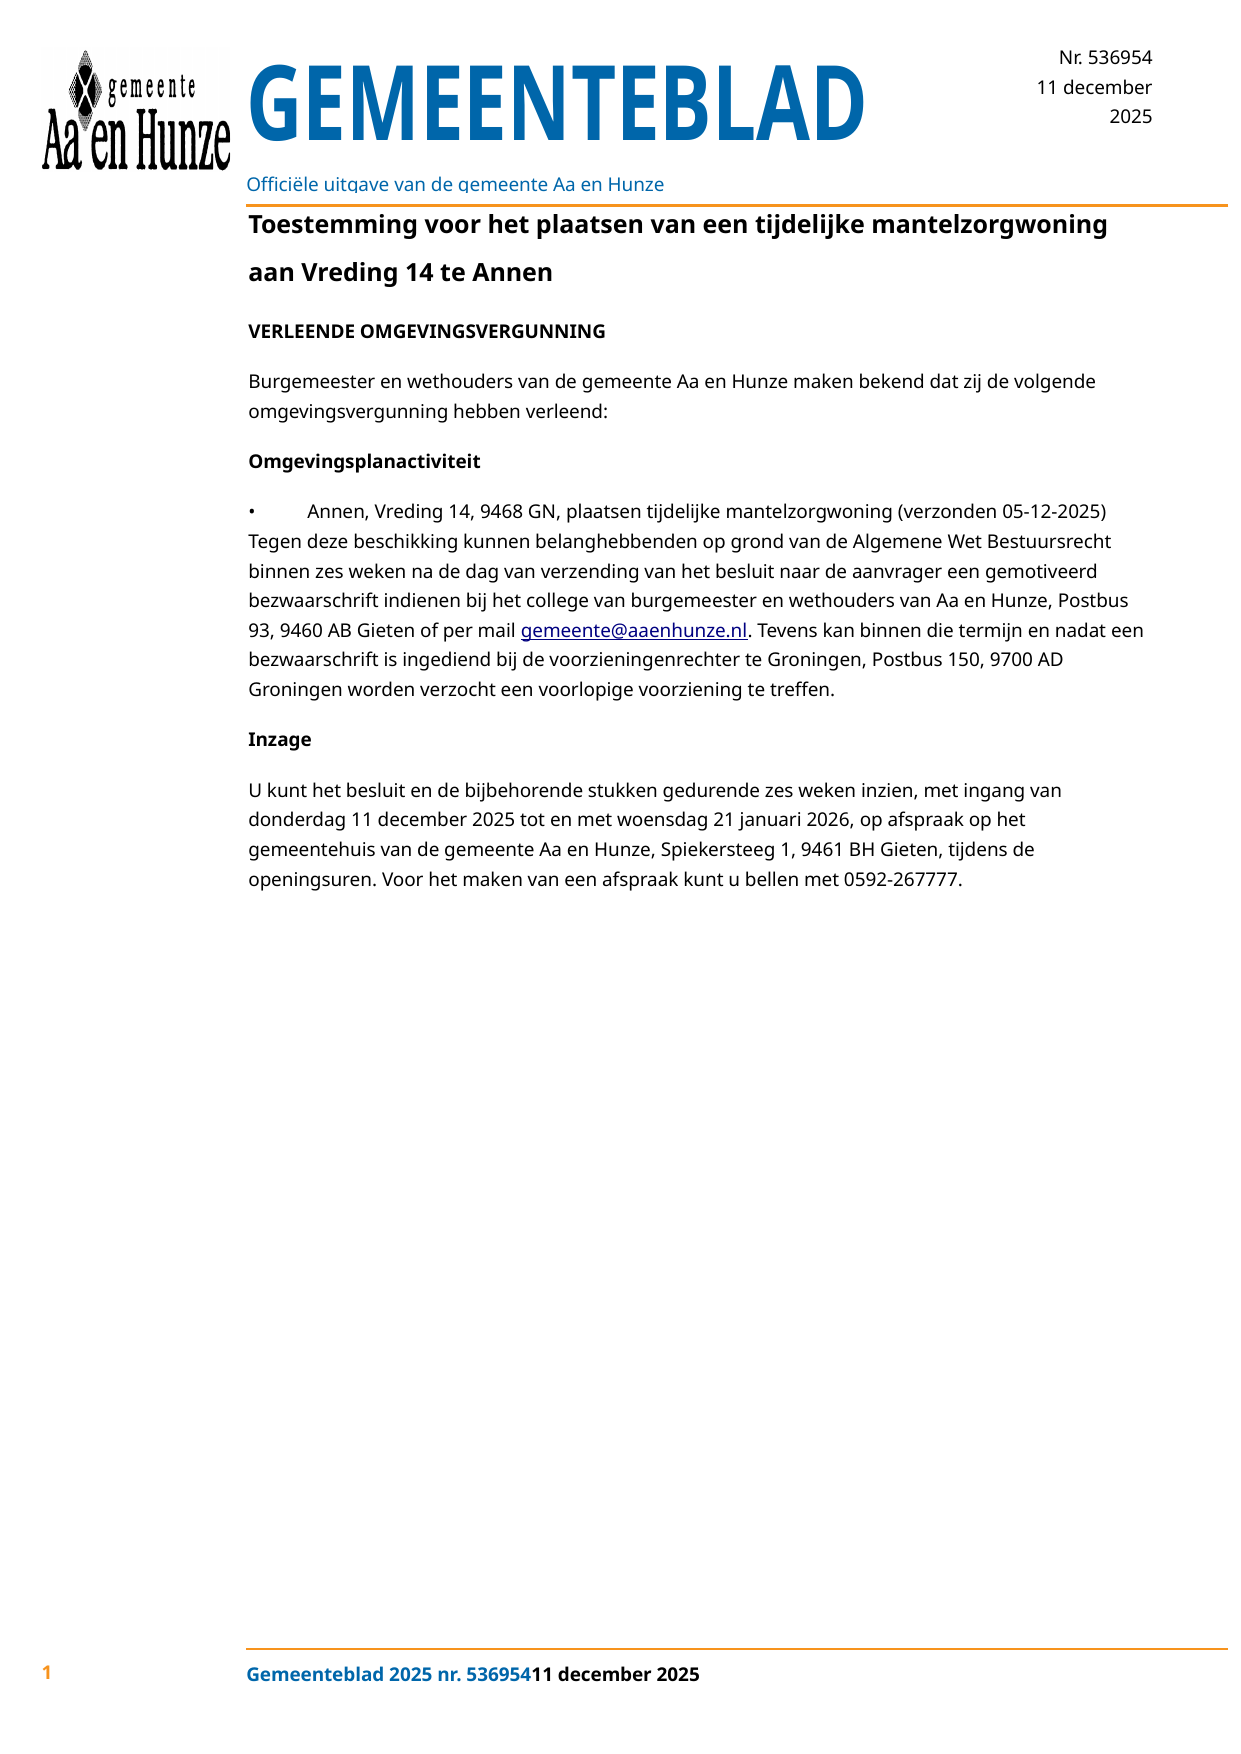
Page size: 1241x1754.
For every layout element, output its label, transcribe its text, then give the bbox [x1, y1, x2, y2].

picture [41, 47, 231, 172]
list Annen, Vreding 14, 9468 GN, plaatsen tijdelijke mantelzorgwoning (verzonden 05-12-2025) [248, 499, 1152, 524]
text VERLEENDE OMGEVINGSVERGUNNING [248, 318, 1152, 344]
text Tegen deze beschikking kunnen belanghebbenden op grond van de Algemene Wet Bestuursrecht binnen zes weken na de dag van verzending van het besluit naar de aanvrager een gemotiveerd bezwaarschrift indienen bij het college van burgemeester en wethouders van Aa en Hunze, Postbus 93, 9460 AB Gieten of per mail gemeente@aaenhunze.nl. Tevens kan binnen die termijn en nadat een bezwaarschrift is ingediend bij de voorzieningenrechter te Groningen, Postbus 150, 9700 AD Groningen worden verzocht een voorlopige voorziening te treffen. [248, 528, 1152, 702]
text Inzage [248, 727, 1152, 752]
text U kunt het besluit en de bijbehorende stukken gedurende zes weken inzien, met ingang van donderdag 11 december 2025 tot en met woensdag 21 januari 2026, op afspraak op het gemeentehuis van de gemeente Aa en Hunze, Spiekersteeg 1, 9461 BH Gieten, tijdens de openingsuren. Voor het maken van een afspraak kunt u bellen met 0592-267777. [248, 777, 1152, 892]
text Toestemming voor het plaatsen van een tijdelijke mantelzorgwoning aan Vreding 14 te Annen [248, 207, 1152, 288]
text Burgemeester en wethouders van de gemeente Aa en Hunze maken bekend dat zij de volgende omgevingsvergunning hebben verleend: [248, 368, 1152, 424]
text Omgevingsplanactiviteit [248, 448, 1152, 474]
